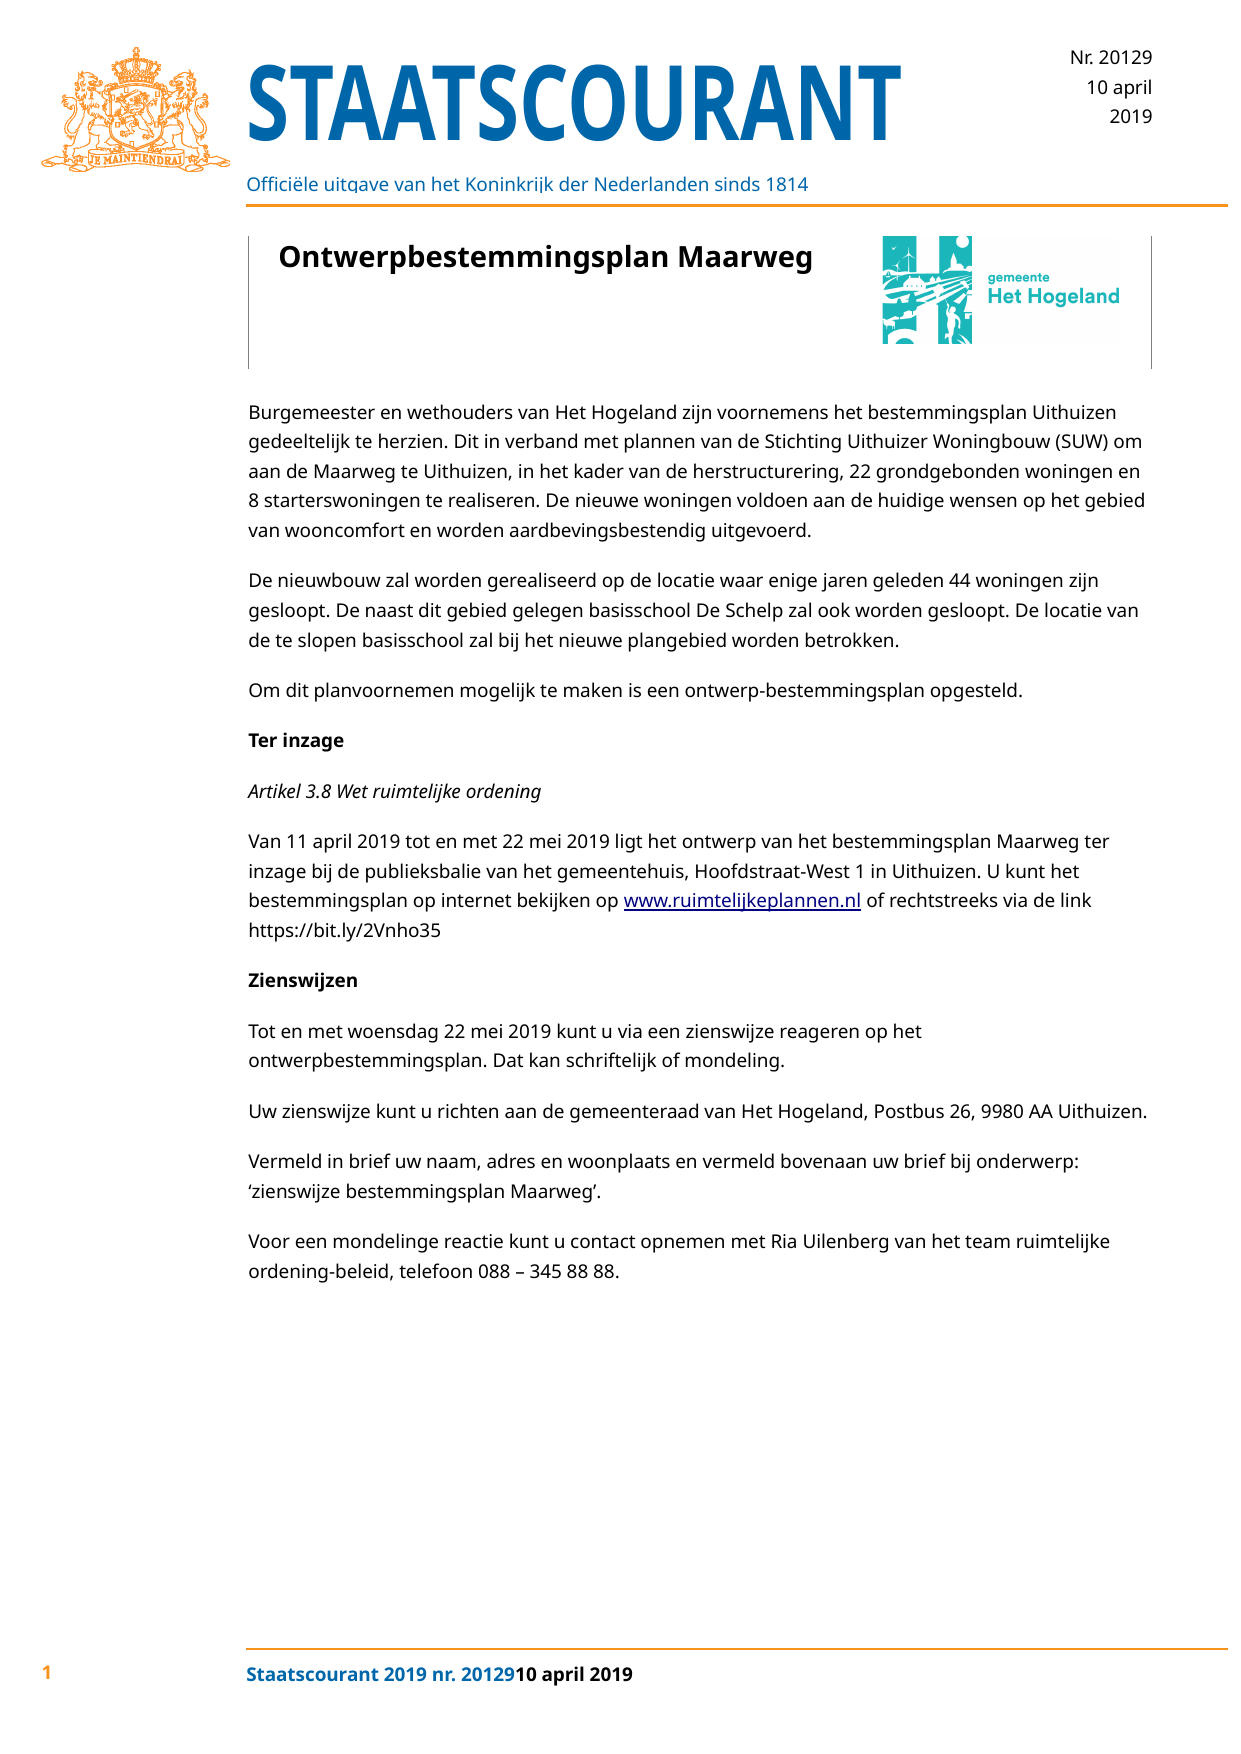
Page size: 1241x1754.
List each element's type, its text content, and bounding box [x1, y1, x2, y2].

text Zienswijzen [248, 968, 1152, 993]
text Om dit planvoornemen mogelijk te maken is een ontwerp-bestemmingsplan opgesteld. [248, 677, 1152, 703]
picture [882, 236, 1119, 344]
text Van 11 april 2019 tot en met 22 mei 2019 ligt het ontwerp van het bestemmingsplan Maarweg ter inzage bij de publieksbalie van het gemeentehuis, Hoofdstraat-West 1 in Uithuizen. U kunt het bestemmingsplan op internet bekijken op www.ruimtelijkeplannen.nl of rechtstreeks via de link https://bit.ly/2Vnho35 [248, 828, 1152, 943]
text Ter inzage [248, 728, 1152, 753]
text Vermeld in brief uw naam, adres en woonplaats en vermeld bovenaan uw brief bij onderwerp: ‘zienswijze bestemmingsplan Maarweg’. [248, 1148, 1152, 1204]
text Tot en met woensdag 22 mei 2019 kunt u via een zienswijze reageren op het ontwerpbestemmingsplan. Dat kan schriftelijk of mondeling. [248, 1018, 1152, 1073]
table_header Ontwerpbestemmingsplan Maarweg [249, 236, 850, 369]
table_header [850, 236, 1151, 369]
text Burgemeester en wethouders van Het Hogeland zijn voornemens het bestemmingsplan Uithuizen gedeeltelijk te herzien. Dit in verband met plannen van de Stichting Uithuizer Woningbouw (SUW) om aan de Maarweg te Uithuizen, in het kader van de herstructurering, 22 grondgebonden woningen en 8 starterswoningen te realiseren. De nieuwe woningen voldoen aan de huidige wensen op het gebied van wooncomfort en worden aardbevingsbestendig uitgevoerd. [248, 399, 1152, 543]
text De nieuwbouw zal worden gerealiseerd op de locatie waar enige jaren geleden 44 woningen zijn gesloopt. De naast dit gebied gelegen basisschool De Schelp zal ook worden gesloopt. De locatie van de te slopen basisschool zal bij het nieuwe plangebied worden betrokken. [248, 568, 1152, 653]
text Voor een mondelinge reactie kunt u contact opnemen met Ria Uilenberg van het team ruimtelijke ordening-beleid, telefoon 088 – 345 88 88. [248, 1228, 1152, 1284]
text Uw zienswijze kunt u richten aan de gemeenteraad van Het Hogeland, Postbus 26, 9980 AA Uithuizen. [248, 1098, 1152, 1124]
text Artikel 3.8 Wet ruimtelijke ordening [248, 778, 1152, 804]
picture [41, 47, 231, 172]
